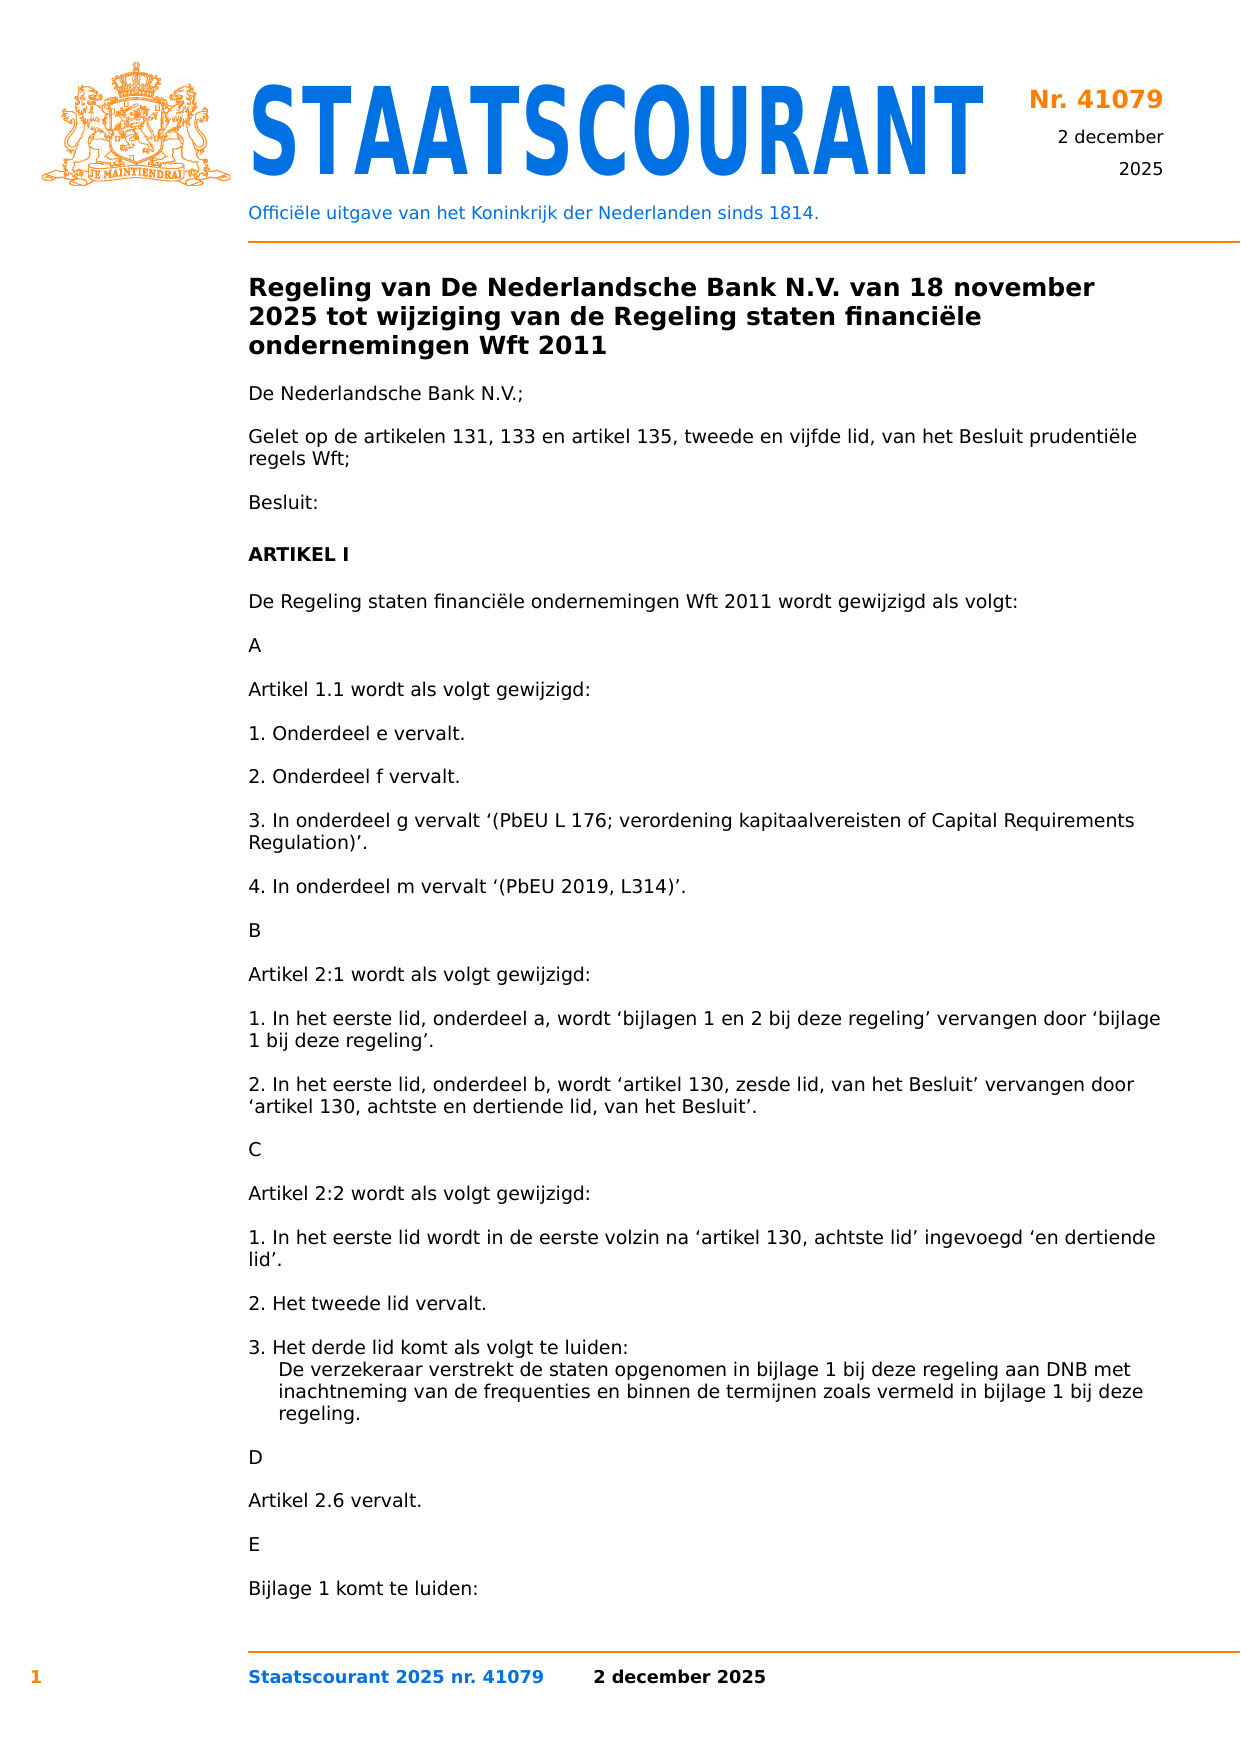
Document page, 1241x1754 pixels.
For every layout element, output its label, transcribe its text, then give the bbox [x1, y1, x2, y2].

text 2. Onderdeel f vervalt. [248, 766, 1163, 788]
table_header STAATSCOURANT [248, 62, 998, 203]
text Artikel 1.1 wordt als volgt gewijzigd: [248, 679, 1163, 701]
text 3. In onderdeel g vervalt ‘(PbEU L 176; verordening kapitaalvereisten of Capital Requirements Regulation)’. [248, 810, 1163, 854]
text Artikel 2:2 wordt als volgt gewijzigd: [248, 1183, 1163, 1205]
text A [248, 635, 1163, 657]
text Besluit: [248, 492, 1163, 514]
text 3. Het derde lid komt als volgt te luiden: [248, 1337, 1163, 1359]
text C [248, 1139, 1163, 1161]
text Gelet op de artikelen 131, 133 en artikel 135, tweede en vijfde lid, van het Besluit prudentiële regels Wft; [248, 426, 1163, 470]
text D [248, 1447, 1163, 1468]
subtitle Regeling van De Nederlandsche Bank N.V. van 18 november 2025 tot wijziging van de Regeling staten financiële ondernemingen Wft 2011 [248, 273, 1163, 361]
text Artikel 2:1 wordt als volgt gewijzigd: [248, 964, 1163, 986]
picture [41, 62, 231, 186]
text E [248, 1534, 1163, 1556]
text 1. Onderdeel e vervalt. [248, 723, 1163, 744]
text 2. Het tweede lid vervalt. [248, 1293, 1163, 1315]
text B [248, 920, 1163, 942]
text De Regeling staten financiële ondernemingen Wft 2011 wordt gewijzigd als volgt: [248, 591, 1163, 613]
text De Nederlandsche Bank N.V.; [248, 382, 1163, 404]
subtitle ARTIKEL I [248, 544, 1163, 566]
text Artikel 2.6 vervalt. [248, 1490, 1163, 1512]
table_header Nr. 41079 [998, 62, 1240, 121]
text De verzekeraar verstrekt de staten opgenomen in bijlage 1 bij deze regeling aan DNB met inachtneming van de frequenties en binnen de termijnen zoals vermeld in bijlage 1 bij deze regeling. [278, 1359, 1163, 1425]
text Bijlage 1 komt te luiden: [248, 1578, 1163, 1600]
text 1. In het eerste lid wordt in de eerste volzin na ‘artikel 130, achtste lid’ ingevoegd ‘en dertiende lid’. [248, 1227, 1163, 1271]
table_cell Officiële uitgave van het Koninkrijk der Nederlanden sinds 1814. [248, 203, 1240, 241]
table_cell 2025 [998, 153, 1240, 203]
table_header [25, 62, 248, 241]
text 1. In het eerste lid, onderdeel a, wordt ‘bijlagen 1 en 2 bij deze regeling’ vervangen door ‘bijlage 1 bij deze regeling’. [248, 1008, 1163, 1052]
text 2. In het eerste lid, onderdeel b, wordt ‘artikel 130, zesde lid, van het Besluit’ vervangen door ‘artikel 130, achtste en dertiende lid, van het Besluit’. [248, 1073, 1163, 1117]
text 4. In onderdeel m vervalt ‘(PbEU 2019, L314)’. [248, 876, 1163, 898]
table_cell 2 december [998, 121, 1240, 153]
